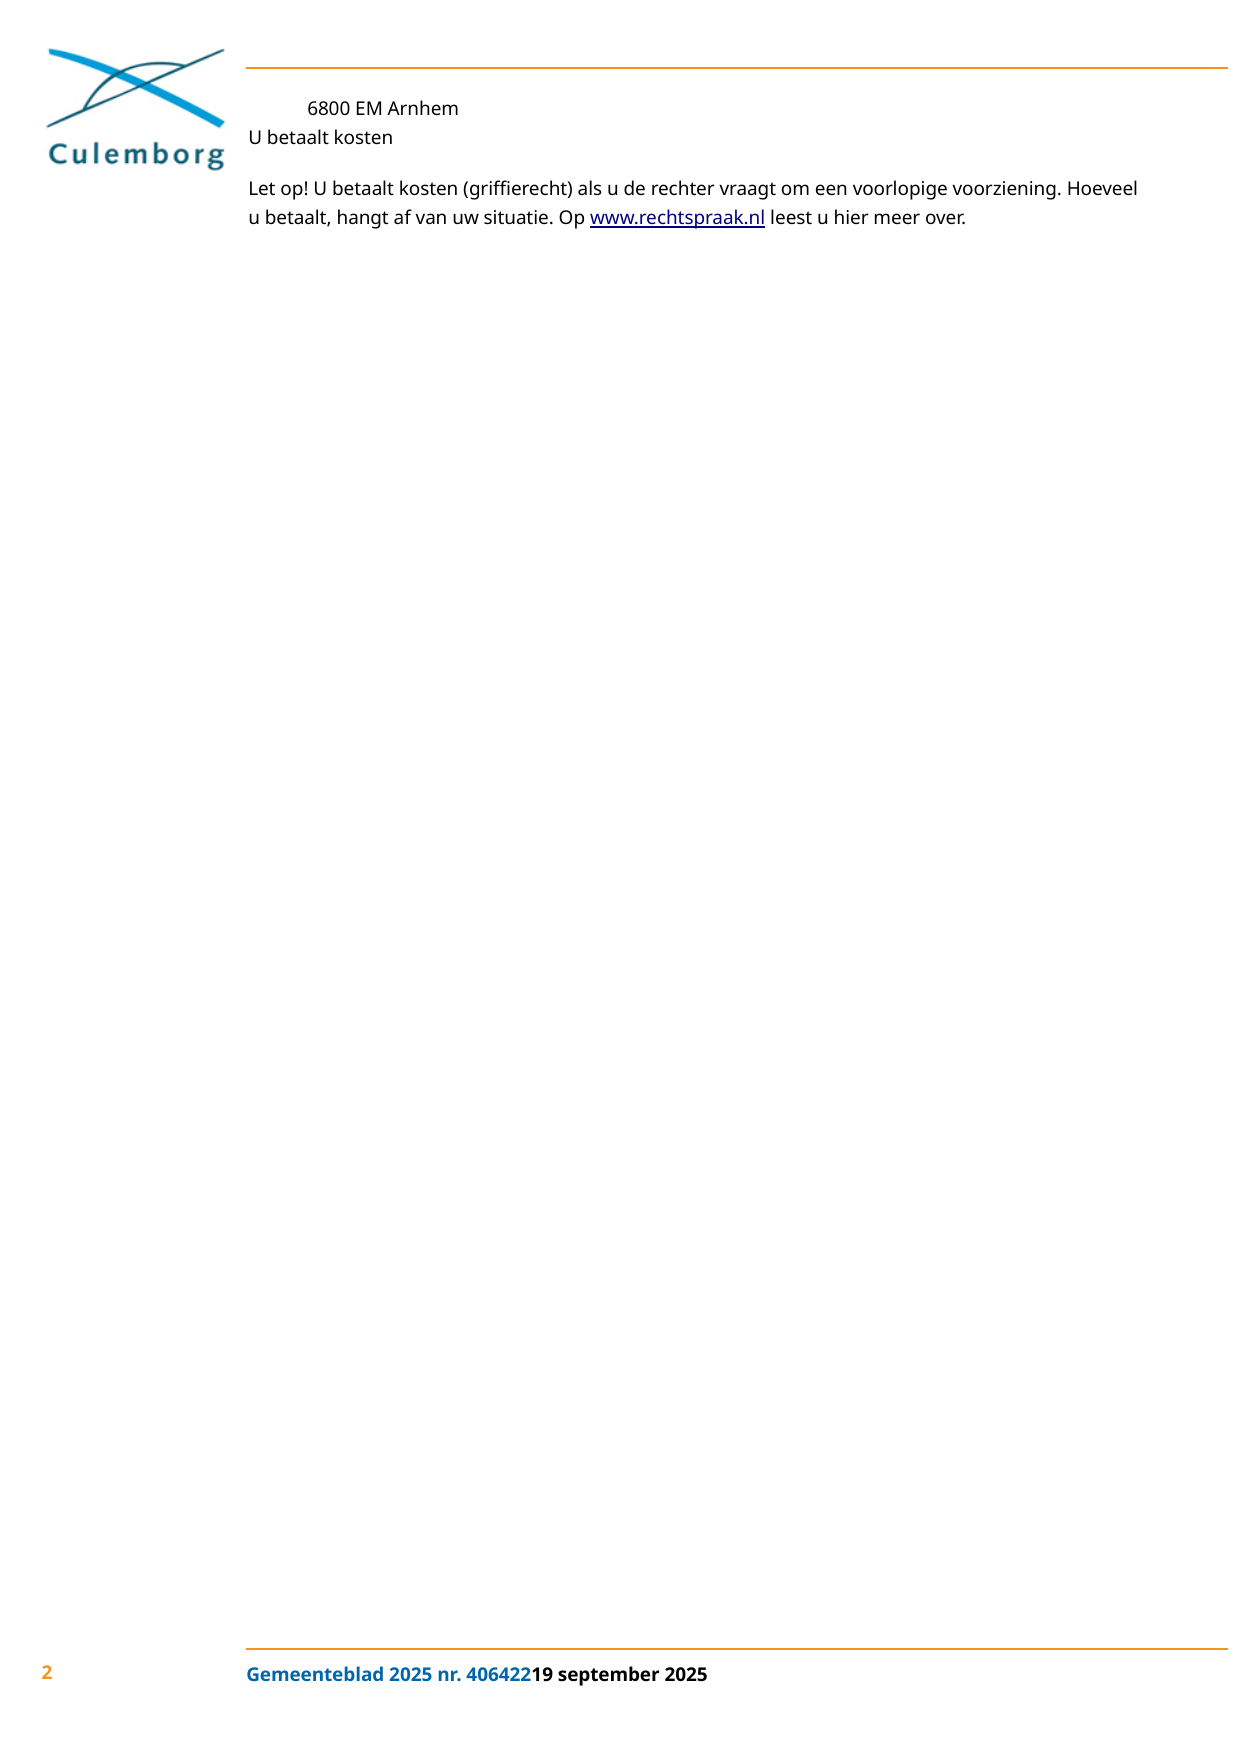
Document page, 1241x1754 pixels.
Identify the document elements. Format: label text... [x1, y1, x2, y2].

picture [41, 47, 231, 172]
text U betaalt kosten [248, 124, 1152, 150]
list 6800 EM Arnhem [248, 95, 1152, 121]
text Let op! U betaalt kosten (griffierecht) als u de rechter vraagt om een voorlopige voorziening. Hoeveel u betaalt, hangt af van uw situatie. Op www.rechtspraak.nl leest u hier meer over. [248, 175, 1152, 230]
